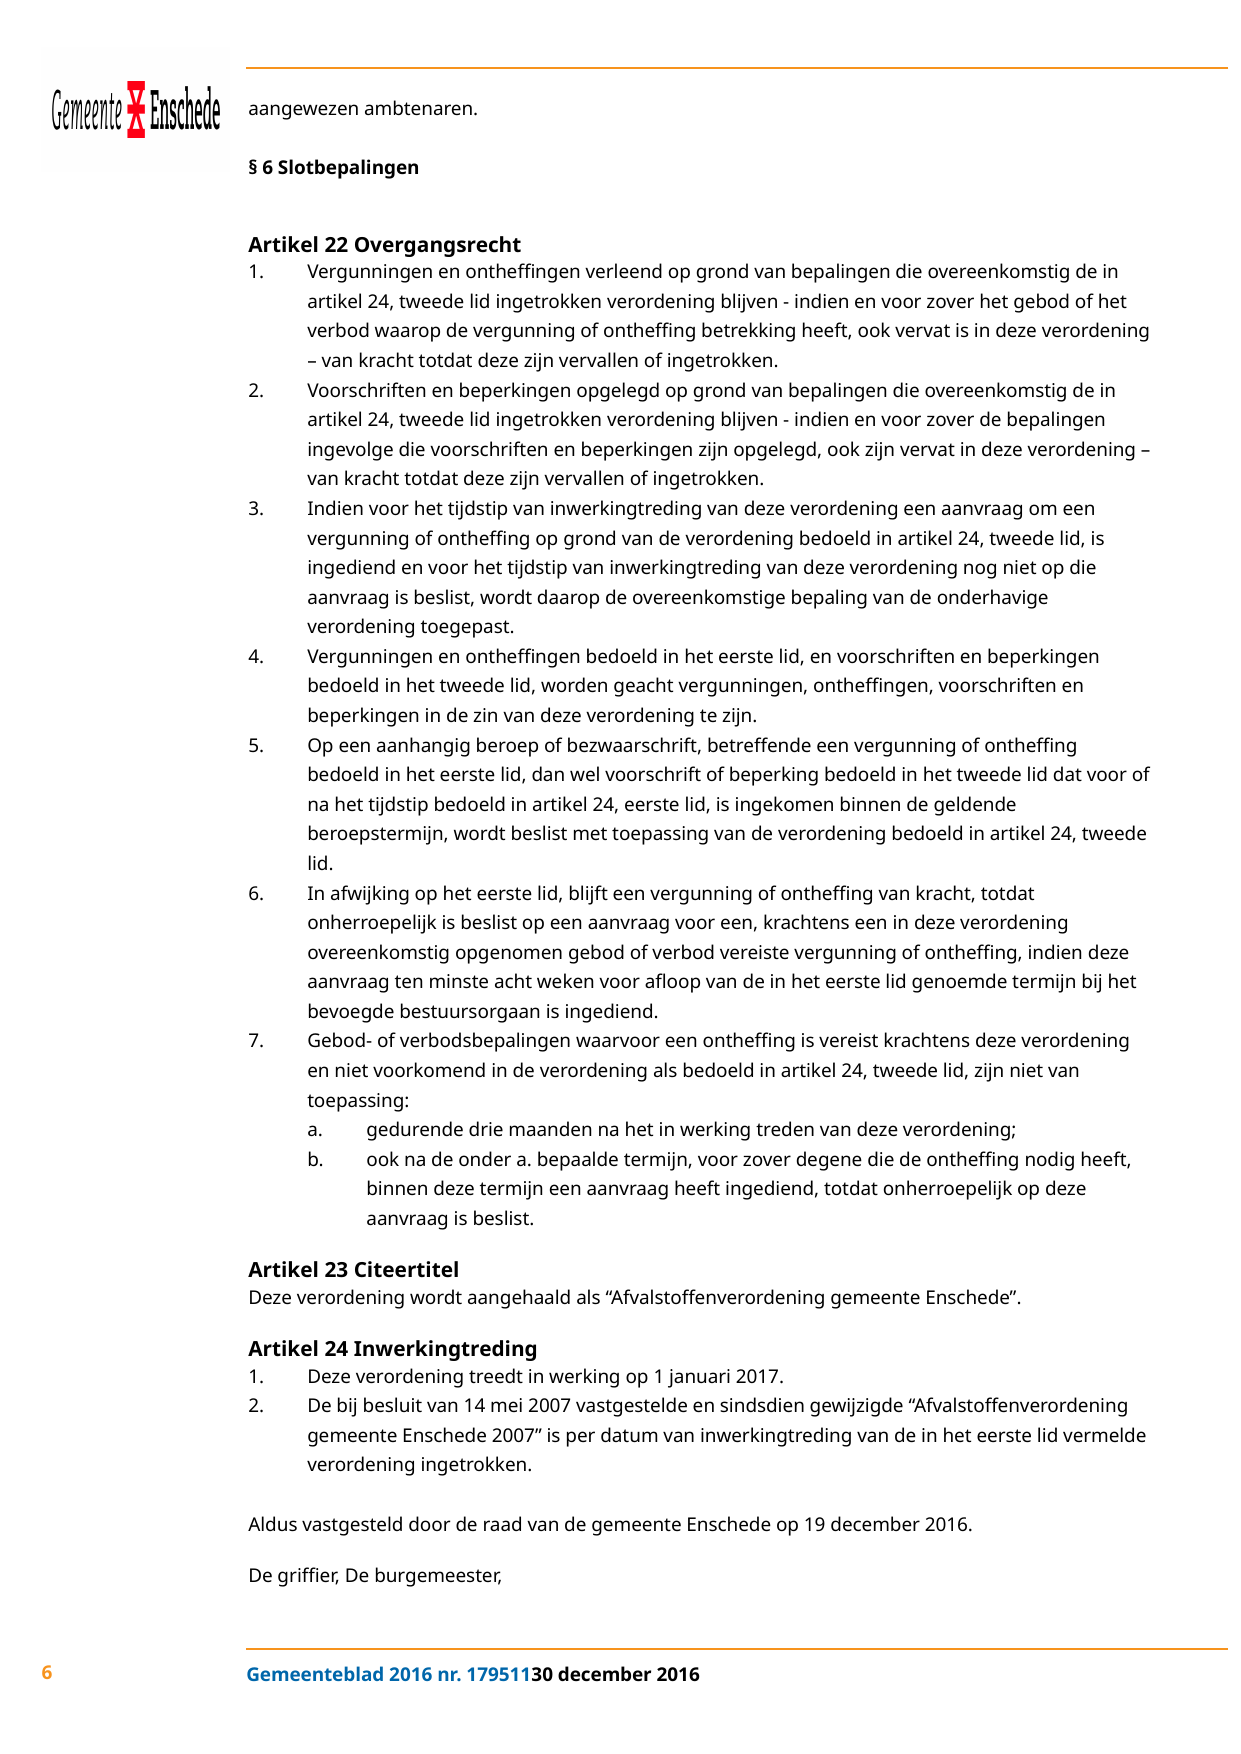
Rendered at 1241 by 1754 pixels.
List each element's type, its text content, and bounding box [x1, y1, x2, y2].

list ook na de onder a. bepaalde termijn, voor zover degene die de ontheffing nodig heeft, binnen deze termijn een aanvraag heeft ingediend, totdat onherroepelijk op deze aanvraag is beslist. [307, 1146, 1152, 1231]
list gedurende drie maanden na het in werking treden van deze verordening; [307, 1116, 1152, 1142]
list Deze verordening treedt in werking op 1 januari 2017. [248, 1363, 1152, 1389]
list Vergunningen en ontheffingen verleend op grond van bepalingen die overeenkomstig de in artikel 24, tweede lid ingetrokken verordening blijven - indien en voor zover het gebod of het verbod waarop de vergunning of ontheffing betrekking heeft, ook vervat is in deze verordening – van kracht totdat deze zijn vervallen of ingetrokken. [248, 258, 1152, 373]
text Deze verordening wordt aangehaald als “Afvalstoffenverordening gemeente Enschede”. [248, 1284, 1152, 1310]
text Artikel 23 Citeertitel [248, 1256, 1152, 1284]
list Op een aanhangig beroep of bezwaarschrift, betreffende een vergunning of ontheffing bedoeld in het eerste lid, dan wel voorschrift of beperking bedoeld in het tweede lid dat voor of na het tijdstip bedoeld in artikel 24, eerste lid, is ingekomen binnen de geldende beroepstermijn, wordt beslist met toepassing van de verordening bedoeld in artikel 24, tweede lid. [248, 732, 1152, 876]
text De griffier, De burgemeester, [248, 1562, 1152, 1588]
text Artikel 24 Inwerkingtreding [248, 1334, 1152, 1363]
list De bij besluit van 14 mei 2007 vastgestelde en sindsdien gewijzigde “Afvalstoffenverordening gemeente Enschede 2007” is per datum van inwerkingtreding van de in het eerste lid vermelde verordening ingetrokken. [248, 1392, 1152, 1477]
list Vergunningen en ontheffingen bedoeld in het eerste lid, en voorschriften en beperkingen bedoeld in het tweede lid, worden geacht vergunningen, ontheffingen, voorschriften en beperkingen in de zin van deze verordening te zijn. [248, 643, 1152, 728]
text Aldus vastgesteld door de raad van de gemeente Enschede op 19 december 2016. [248, 1511, 1152, 1537]
picture [41, 47, 231, 172]
text aangewezen ambtenaren. [248, 95, 1152, 121]
list In afwijking op het eerste lid, blijft een vergunning of ontheffing van kracht, totdat onherroepelijk is beslist op een aanvraag voor een, krachtens een in deze verordening overeenkomstig opgenomen gebod of verbod vereiste vergunning of ontheffing, indien deze aanvraag ten minste acht weken voor afloop van de in het eerste lid genoemde termijn bij het bevoegde bestuursorgaan is ingediend. [248, 880, 1152, 1024]
text Artikel 22 Overgangsrecht [248, 230, 1152, 258]
list Voorschriften en beperkingen opgelegd op grond van bepalingen die overeenkomstig de in artikel 24, tweede lid ingetrokken verordening blijven - indien en voor zover de bepalingen ingevolge die voorschriften en beperkingen zijn opgelegd, ook zijn vervat in deze verordening – van kracht totdat deze zijn vervallen of ingetrokken. [248, 377, 1152, 491]
text § 6 Slotbepalingen [248, 154, 1152, 180]
list Indien voor het tijdstip van inwerkingtreding van deze verordening een aanvraag om een vergunning of ontheffing op grond van de verordening bedoeld in artikel 24, tweede lid, is ingediend en voor het tijdstip van inwerkingtreding van deze verordening nog niet op die aanvraag is beslist, wordt daarop de overeenkomstige bepaling van de onderhavige verordening toegepast. [248, 495, 1152, 639]
list Gebod- of verbodsbepalingen waarvoor een ontheffing is vereist krachtens deze verordening en niet voorkomend in de verordening als bedoeld in artikel 24, tweede lid, zijn niet van toepassing: [248, 1028, 1152, 1113]
